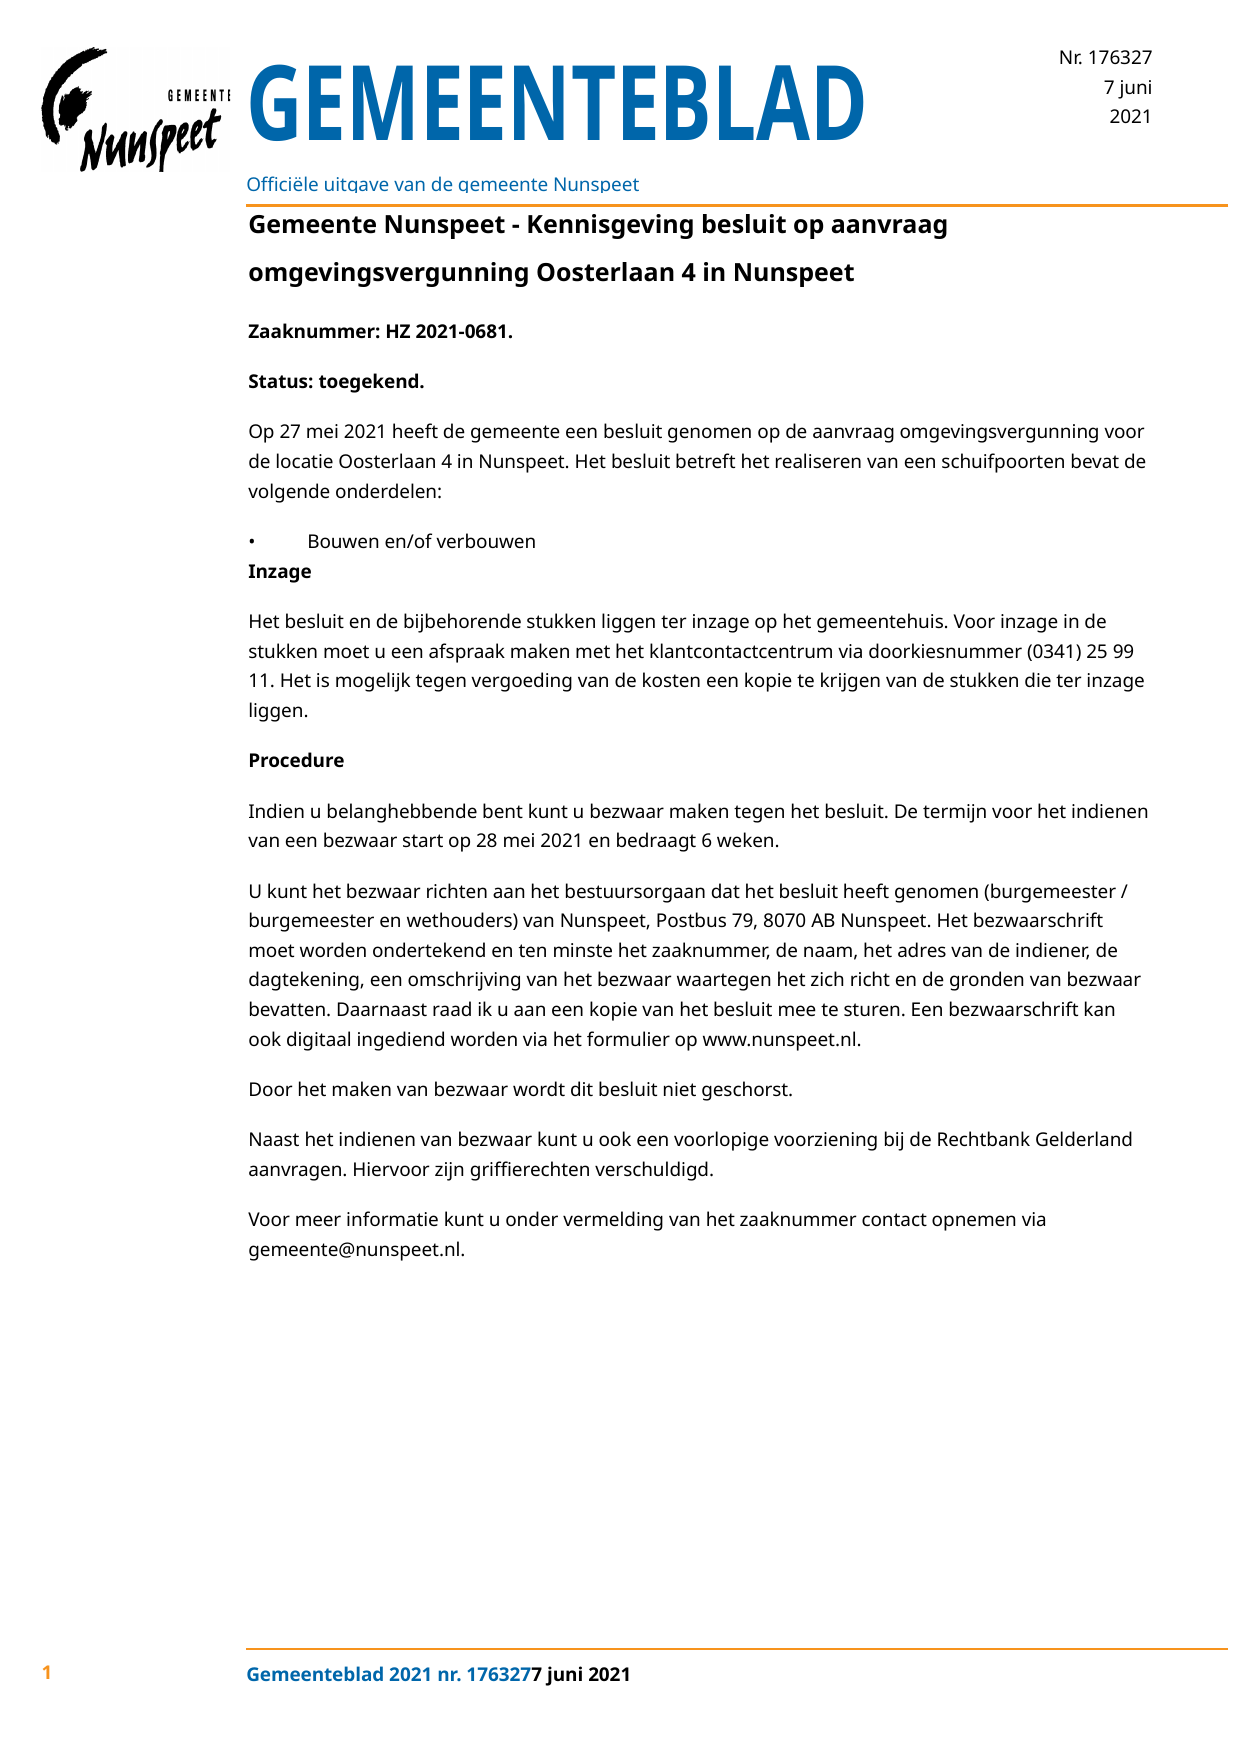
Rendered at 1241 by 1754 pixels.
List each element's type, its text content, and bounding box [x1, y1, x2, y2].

list Bouwen en/of verbouwen [248, 528, 1152, 554]
text Door het maken van bezwaar wordt dit besluit niet geschorst. [248, 1076, 1152, 1102]
text Procedure [248, 747, 1152, 773]
text Gemeente Nunspeet - Kennisgeving besluit op aanvraag omgevingsvergunning Oosterlaan 4 in Nunspeet [248, 207, 1152, 288]
text Voor meer informatie kunt u onder vermelding van het zaaknummer contact opnemen via gemeente@nunspeet.nl. [248, 1207, 1152, 1262]
text Zaaknummer: HZ 2021-0681. [248, 318, 1152, 344]
text Naast het indienen van bezwaar kunt u ook een voorlopige voorziening bij de Rechtbank Gelderland aanvragen. Hiervoor zijn griffierechten verschuldigd. [248, 1127, 1152, 1182]
text Inzage [248, 558, 1152, 584]
text Het besluit en de bijbehorende stukken liggen ter inzage op het gemeentehuis. Voor inzage in de stukken moet u een afspraak maken met het klantcontactcentrum via doorkiesnummer (0341) 25 99 11. Het is mogelijk tegen vergoeding van de kosten een kopie te krijgen van de stukken die ter inzage liggen. [248, 608, 1152, 723]
text Status: toegekend. [248, 368, 1152, 394]
text U kunt het bezwaar richten aan het bestuursorgaan dat het besluit heeft genomen (burgemeester / burgemeester en wethouders) van Nunspeet, Postbus 79, 8070 AB Nunspeet. Het bezwaarschrift moet worden ondertekend en ten minste het zaaknummer, de naam, het adres van de indiener, de dagtekening, een omschrijving van het bezwaar waartegen het zich richt en de gronden van bezwaar bevatten. Daarnaast raad ik u aan een kopie van het besluit mee te sturen. Een bezwaarschrift kan ook digitaal ingediend worden via het formulier op www.nunspeet.nl. [248, 878, 1152, 1052]
text Op 27 mei 2021 heeft de gemeente een besluit genomen op de aanvraag omgevingsvergunning voor de locatie Oosterlaan 4 in Nunspeet. Het besluit betreft het realiseren van een schuifpoorten bevat de volgende onderdelen: [248, 419, 1152, 504]
picture [41, 47, 231, 172]
text Indien u belanghebbende bent kunt u bezwaar maken tegen het besluit. De termijn voor het indienen van een bezwaar start op 28 mei 2021 en bedraagt 6 weken. [248, 798, 1152, 853]
